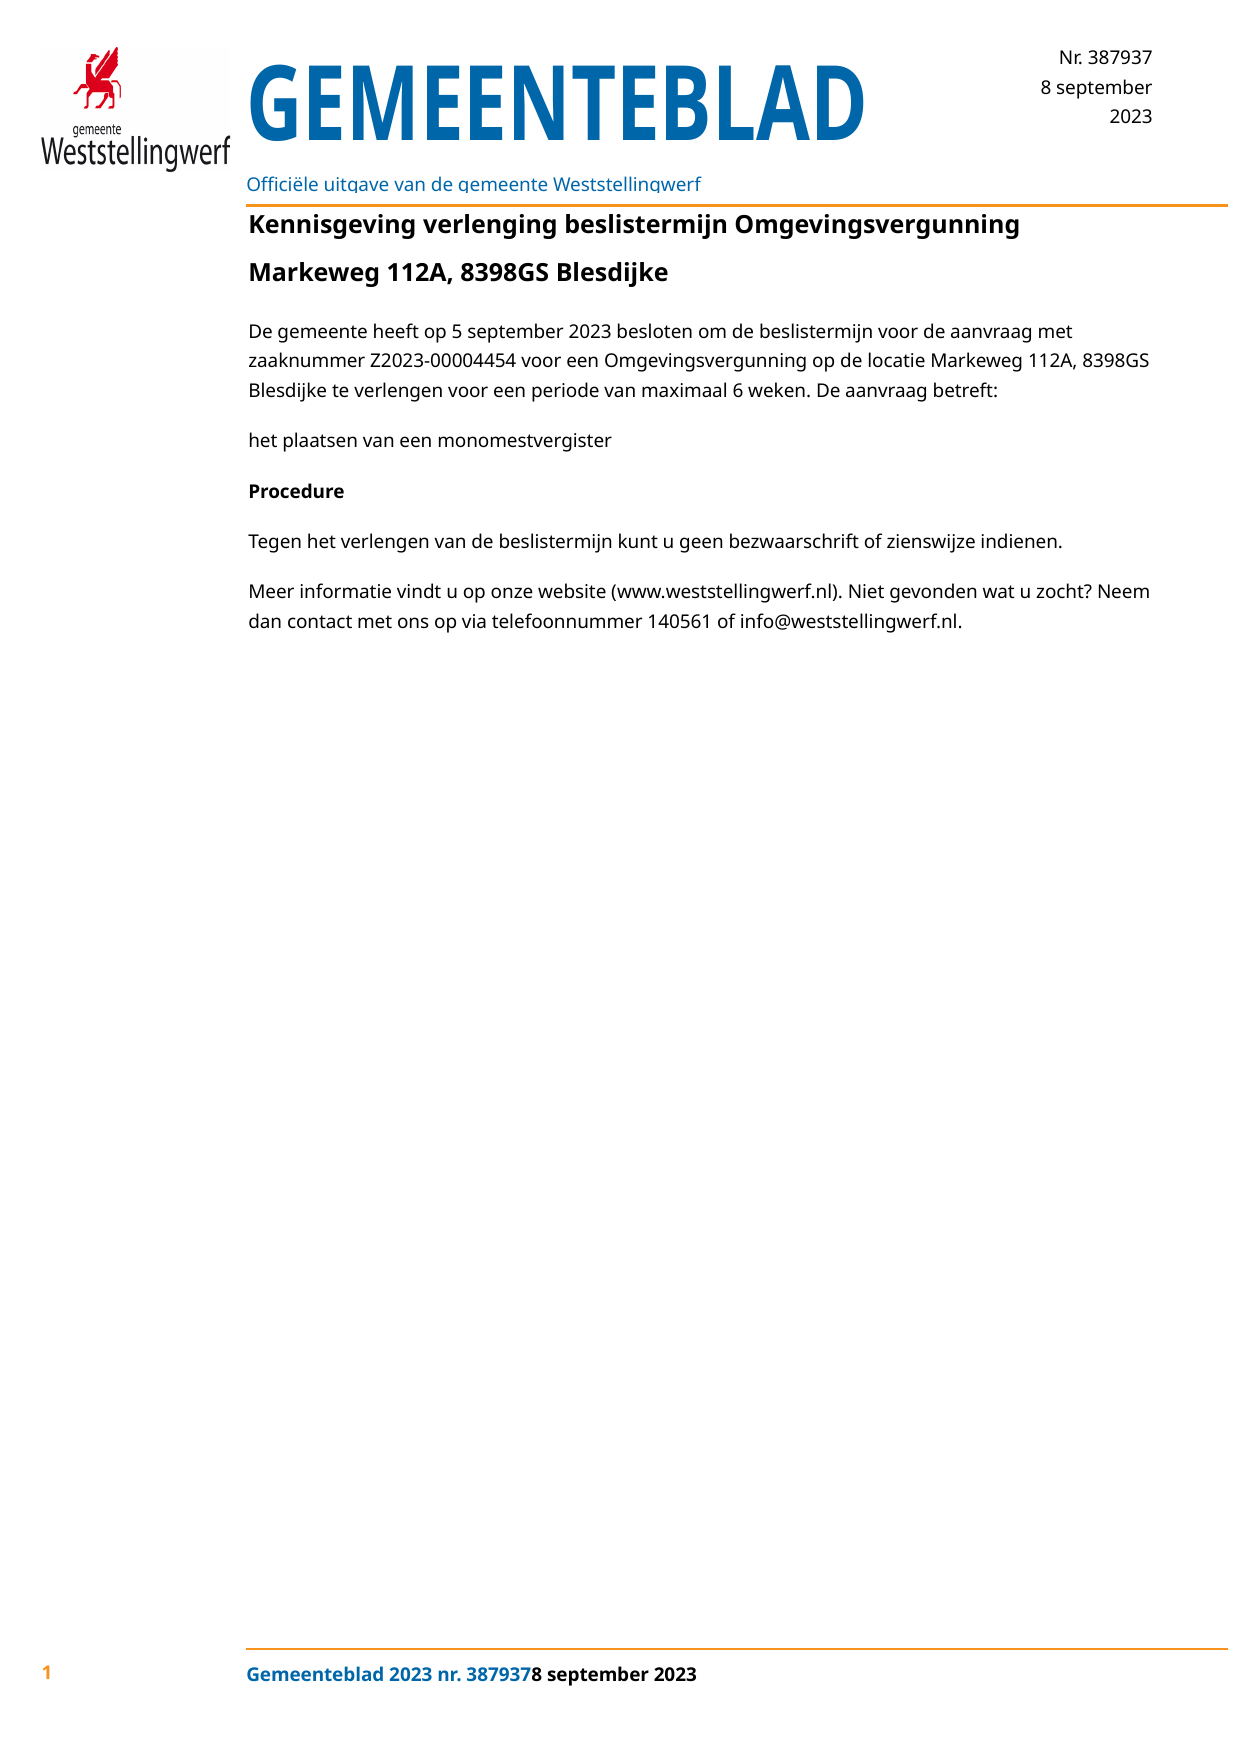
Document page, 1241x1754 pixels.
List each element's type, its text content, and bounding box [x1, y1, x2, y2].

text het plaatsen van een monomestvergister [248, 427, 1152, 453]
text Kennisgeving verlenging beslistermijn Omgevingsvergunning Markeweg 112A, 8398GS Blesdijke [248, 207, 1152, 288]
text Meer informatie vindt u op onze website (www.weststellingwerf.nl). Niet gevonden wat u zocht? Neem dan contact met ons op via telefoonnummer 140561 of info@weststellingwerf.nl. [248, 579, 1152, 634]
picture [41, 47, 231, 172]
text Procedure [248, 478, 1152, 504]
text De gemeente heeft op 5 september 2023 besloten om de beslistermijn voor de aanvraag met zaaknummer Z2023-00004454 voor een Omgevingsvergunning op de locatie Markeweg 112A, 8398GS Blesdijke te verlengen voor een periode van maximaal 6 weken. De aanvraag betreft: [248, 318, 1152, 403]
text Tegen het verlengen van de beslistermijn kunt u geen bezwaarschrift of zienswijze indienen. [248, 528, 1152, 554]
